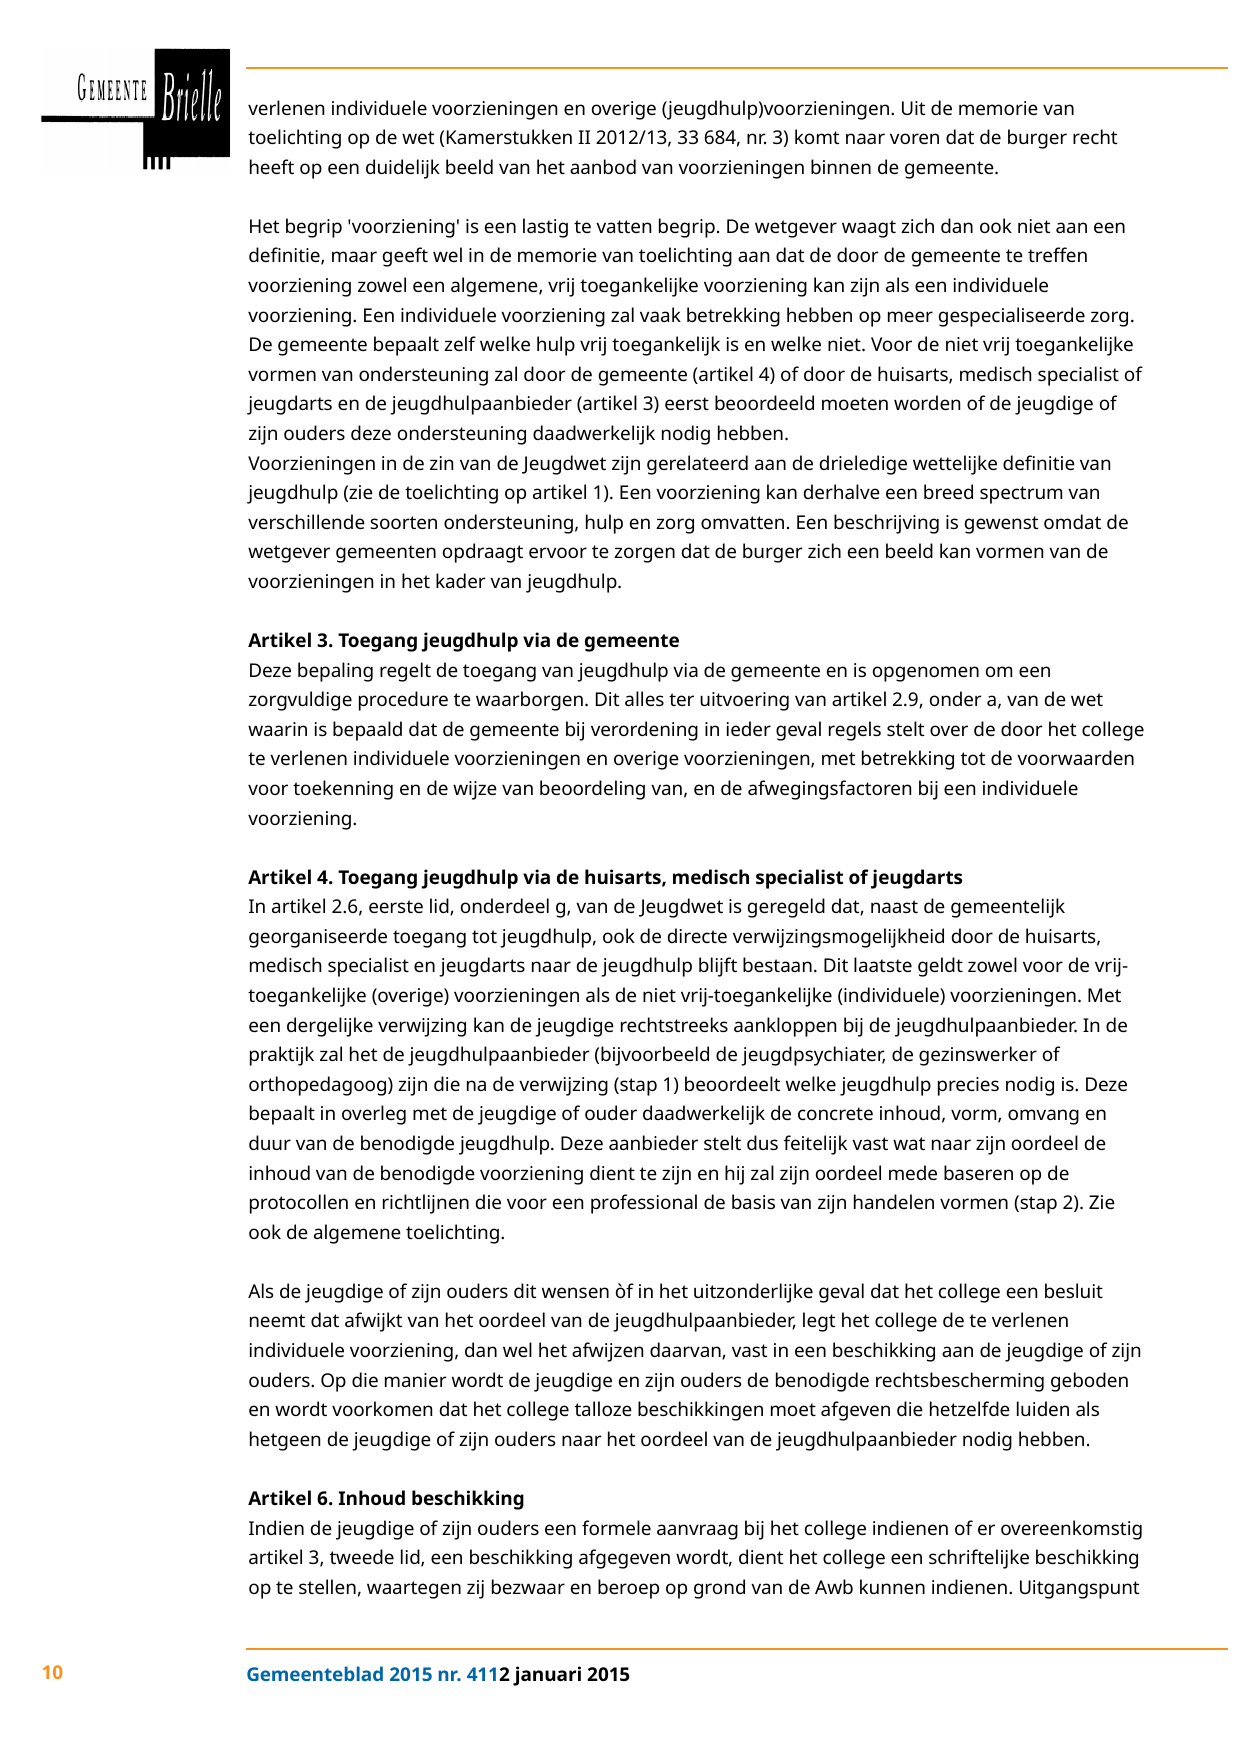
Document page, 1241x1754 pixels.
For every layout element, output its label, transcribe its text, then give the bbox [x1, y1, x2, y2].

text Als de jeugdige of zijn ouders dit wensen òf in het uitzonderlijke geval dat het college een besluit neemt dat afwijkt van het oordeel van de jeugdhulpaanbieder, legt het college de te verlenen individuele voorziening, dan wel het afwijzen daarvan, vast in een beschikking aan de jeugdige of zijn ouders. Op die manier wordt de jeugdige en zijn ouders de benodigde rechtsbescherming geboden en wordt voorkomen dat het college talloze beschikkingen moet afgeven die hetzelfde luiden als hetgeen de jeugdige of zijn ouders naar het oordeel van de jeugdhulpaanbieder nodig hebben. [248, 1278, 1152, 1452]
text Voorzieningen in de zin van de Jeugdwet zijn gerelateerd aan de drieledige wettelijke definitie van jeugdhulp (zie de toelichting op artikel 1). Een voorziening kan derhalve een breed spectrum van verschillende soorten ondersteuning, hulp en zorg omvatten. Een beschrijving is gewenst omdat de wetgever gemeenten opdraagt ervoor te zorgen dat de burger zich een beeld kan vormen van de voorzieningen in het kader van jeugdhulp. [248, 450, 1152, 594]
text verlenen individuele voorzieningen en overige (jeugdhulp)voorzieningen. Uit de memorie van toelichting op de wet (Kamerstukken II 2012/13, 33 684, nr. 3) komt naar voren dat de burger recht heeft op een duidelijk beeld van het aanbod van voorzieningen binnen de gemeente. [248, 95, 1152, 180]
text Artikel 6. Inhoud beschikking [248, 1485, 1152, 1511]
text Het begrip 'voorziening' is een lastig te vatten begrip. De wetgever waagt zich dan ook niet aan een definitie, maar geeft wel in de memorie van toelichting aan dat de door de gemeente te treffen voorziening zowel een algemene, vrij toegankelijke voorziening kan zijn als een individuele voorziening. Een individuele voorziening zal vaak betrekking hebben op meer gespecialiseerde zorg. De gemeente bepaalt zelf welke hulp vrij toegankelijk is en welke niet. Voor de niet vrij toegankelijke vormen van ondersteuning zal door de gemeente (artikel 4) of door de huisarts, medisch specialist of jeugdarts en de jeugdhulpaanbieder (artikel 3) eerst beoordeeld moeten worden of de jeugdige of zijn ouders deze ondersteuning daadwerkelijk nodig hebben. [248, 213, 1152, 446]
text Deze bepaling regelt de toegang van jeugdhulp via de gemeente en is opgenomen om een zorgvuldige procedure te waarborgen. Dit alles ter uitvoering van artikel 2.9, onder a, van de wet waarin is bepaald dat de gemeente bij verordening in ieder geval regels stelt over de door het college te verlenen individuele voorzieningen en overige voorzieningen, met betrekking tot de voorwaarden voor toekenning en de wijze van beoordeling van, en de afwegingsfactoren bij een individuele voorziening. [248, 657, 1152, 831]
text Artikel 3. Toegang jeugdhulp via de gemeente [248, 627, 1152, 653]
text Indien de jeugdige of zijn ouders een formele aanvraag bij het college indienen of er overeenkomstig artikel 3, tweede lid, een beschikking afgegeven wordt, dient het college een schriftelijke beschikking op te stellen, waartegen zij bezwaar en beroep op grond van de Awb kunnen indienen. Uitgangspunt [248, 1515, 1152, 1600]
picture [41, 47, 231, 172]
text In artikel 2.6, eerste lid, onderdeel g, van de Jeugdwet is geregeld dat, naast de gemeentelijk georganiseerde toegang tot jeugdhulp, ook de directe verwijzingsmogelijkheid door de huisarts, medisch specialist en jeugdarts naar de jeugdhulp blijft bestaan. Dit laatste geldt zowel voor de vrij-toegankelijke (overige) voorzieningen als de niet vrij-toegankelijke (individuele) voorzieningen. Met een dergelijke verwijzing kan de jeugdige rechtstreeks aankloppen bij de jeugdhulpaanbieder. In de praktijk zal het de jeugdhulpaanbieder (bijvoorbeeld de jeugdpsychiater, de gezinswerker of orthopedagoog) zijn die na de verwijzing (stap 1) beoordeelt welke jeugdhulp precies nodig is. Deze bepaalt in overleg met de jeugdige of ouder daadwerkelijk de concrete inhoud, vorm, omvang en duur van de benodigde jeugdhulp. Deze aanbieder stelt dus feitelijk vast wat naar zijn oordeel de inhoud van de benodigde voorziening dient te zijn en hij zal zijn oordeel mede baseren op de protocollen en richtlijnen die voor een professional de basis van zijn handelen vormen (stap 2). Zie ook de algemene toelichting. [248, 893, 1152, 1245]
text Artikel 4. Toegang jeugdhulp via de huisarts, medisch specialist of jeugdarts [248, 864, 1152, 890]
